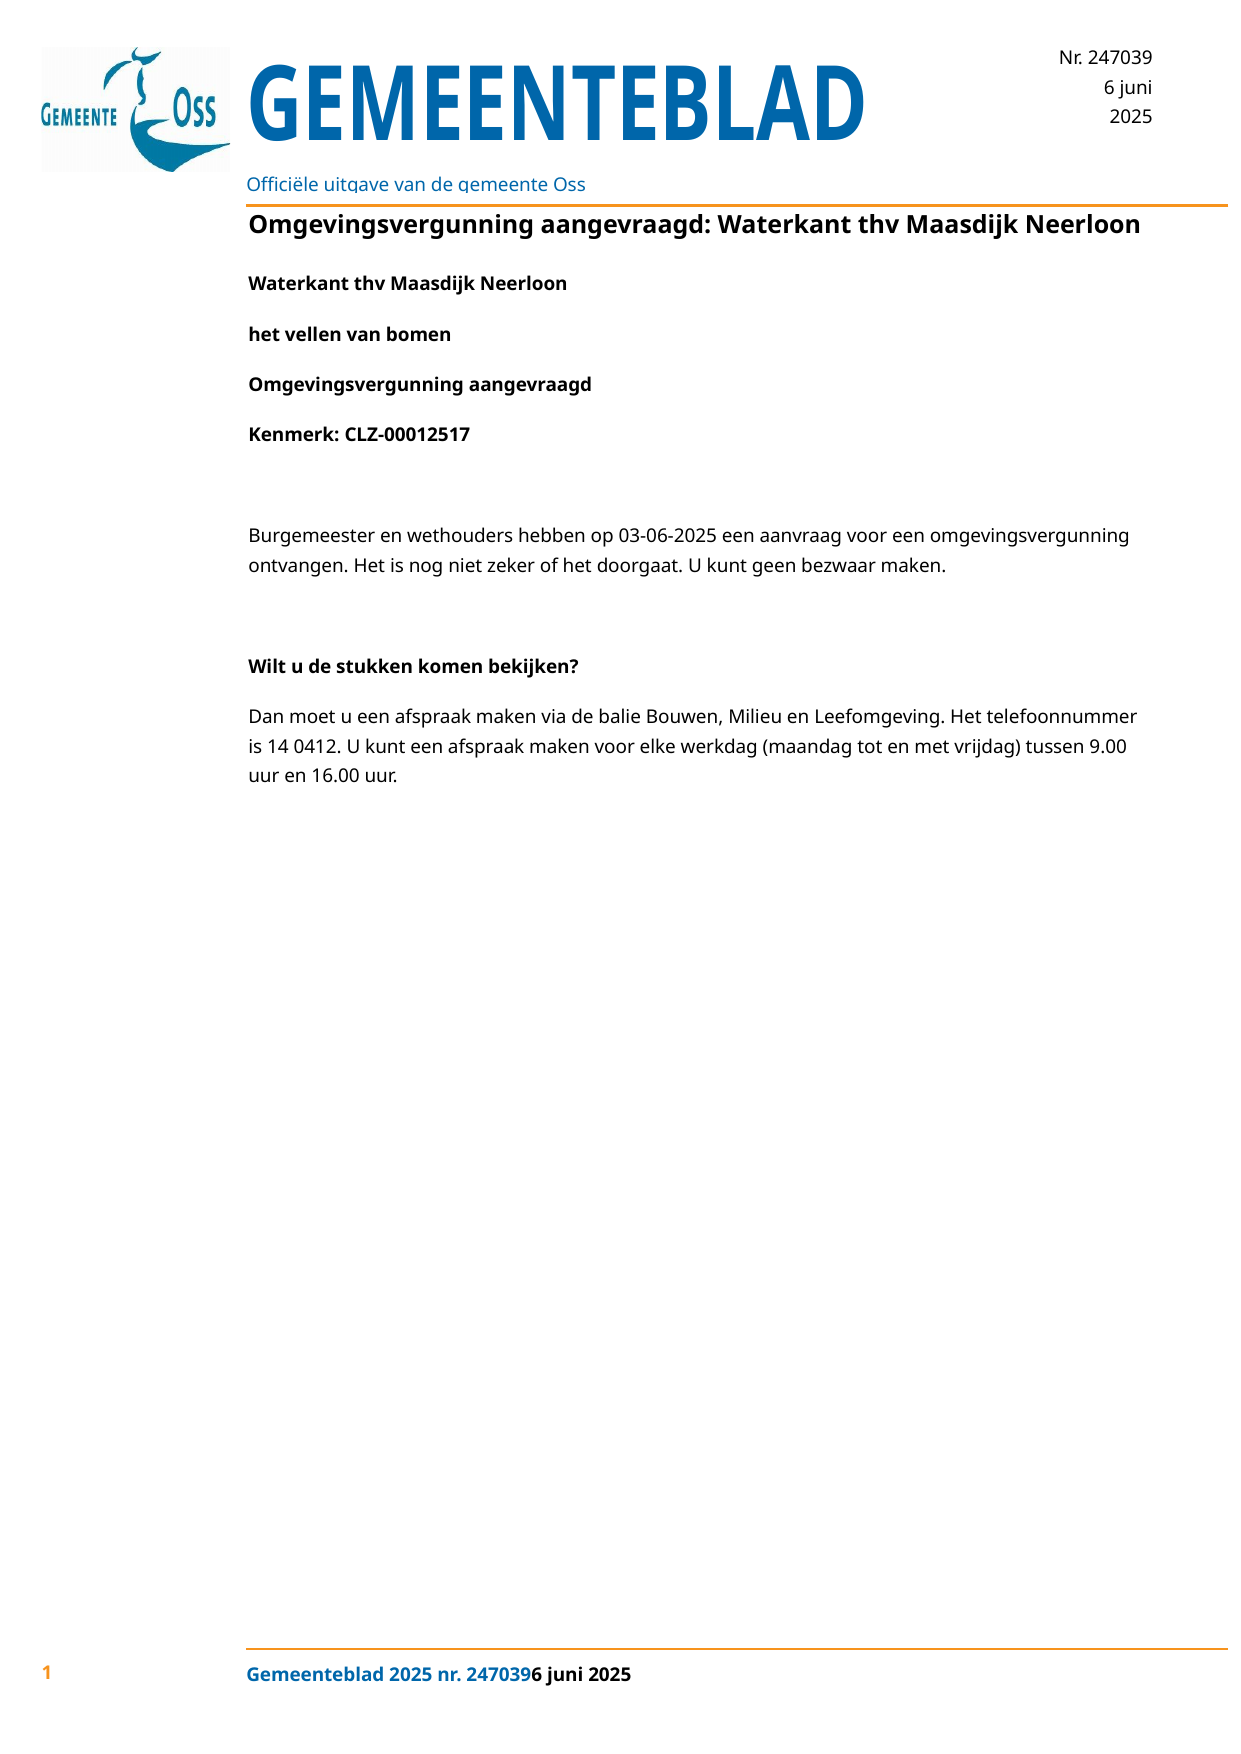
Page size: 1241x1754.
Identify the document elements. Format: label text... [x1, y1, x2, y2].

text het vellen van bomen [248, 321, 1152, 346]
text Waterkant thv Maasdijk Neerloon [248, 270, 1152, 296]
text Omgevingsvergunning aangevraagd: Waterkant thv Maasdijk Neerloon [248, 207, 1152, 241]
picture [41, 47, 231, 172]
text Kenmerk: CLZ-00012517 [248, 422, 1152, 447]
text Wilt u de stukken komen bekijken? [248, 653, 1152, 678]
text Omgevingsvergunning aangevraagd [248, 371, 1152, 397]
text Dan moet u een afspraak maken via de balie Bouwen, Milieu en Leefomgeving. Het telefoonnummer is 14 0412. U kunt een afspraak maken voor elke werkdag (maandag tot en met vrijdag) tussen 9.00 uur en 16.00 uur. [248, 703, 1152, 788]
text Burgemeester en wethouders hebben op 03-06-2025 een aanvraag voor een omgevingsvergunning ontvangen. Het is nog niet zeker of het doorgaat. U kunt geen bezwaar maken. [248, 522, 1152, 578]
